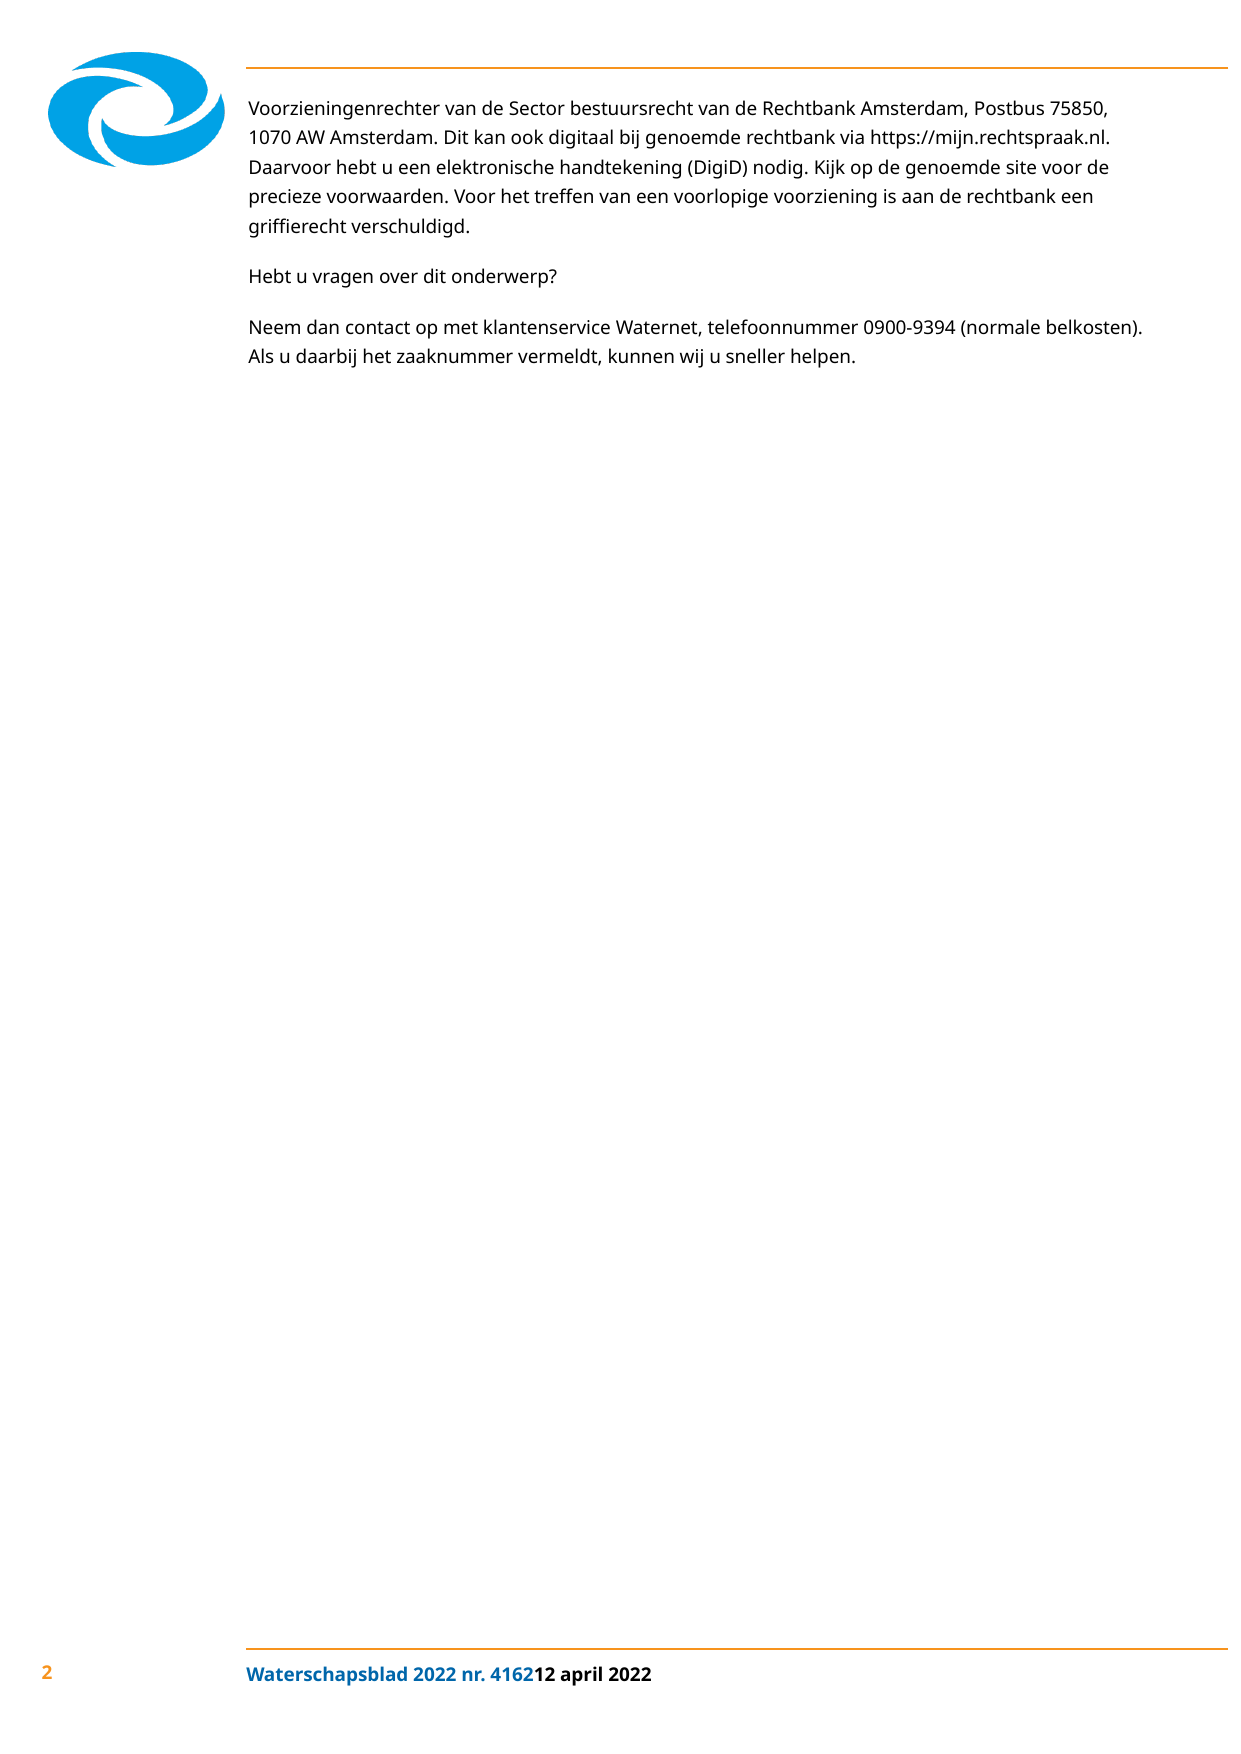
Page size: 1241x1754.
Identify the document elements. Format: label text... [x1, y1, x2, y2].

picture [41, 47, 231, 172]
text Neem dan contact op met klantenservice Waternet, telefoonnummer 0900-9394 (normale belkosten). Als u daarbij het zaaknummer vermeldt, kunnen wij u sneller helpen. [248, 314, 1152, 369]
text Hebt u vragen over dit onderwerp? [248, 263, 1152, 289]
text Voorzieningenrechter van de Sector bestuursrecht van de Rechtbank Amsterdam, Postbus 75850, 1070 AW Amsterdam. Dit kan ook digitaal bij genoemde rechtbank via https://mijn.rechtspraak.nl. Daarvoor hebt u een elektronische handtekening (DigiD) nodig. Kijk op de genoemde site voor de precieze voorwaarden. Voor het treffen van een voorlopige voorziening is aan de rechtbank een griffierecht verschuldigd. [248, 95, 1152, 239]
